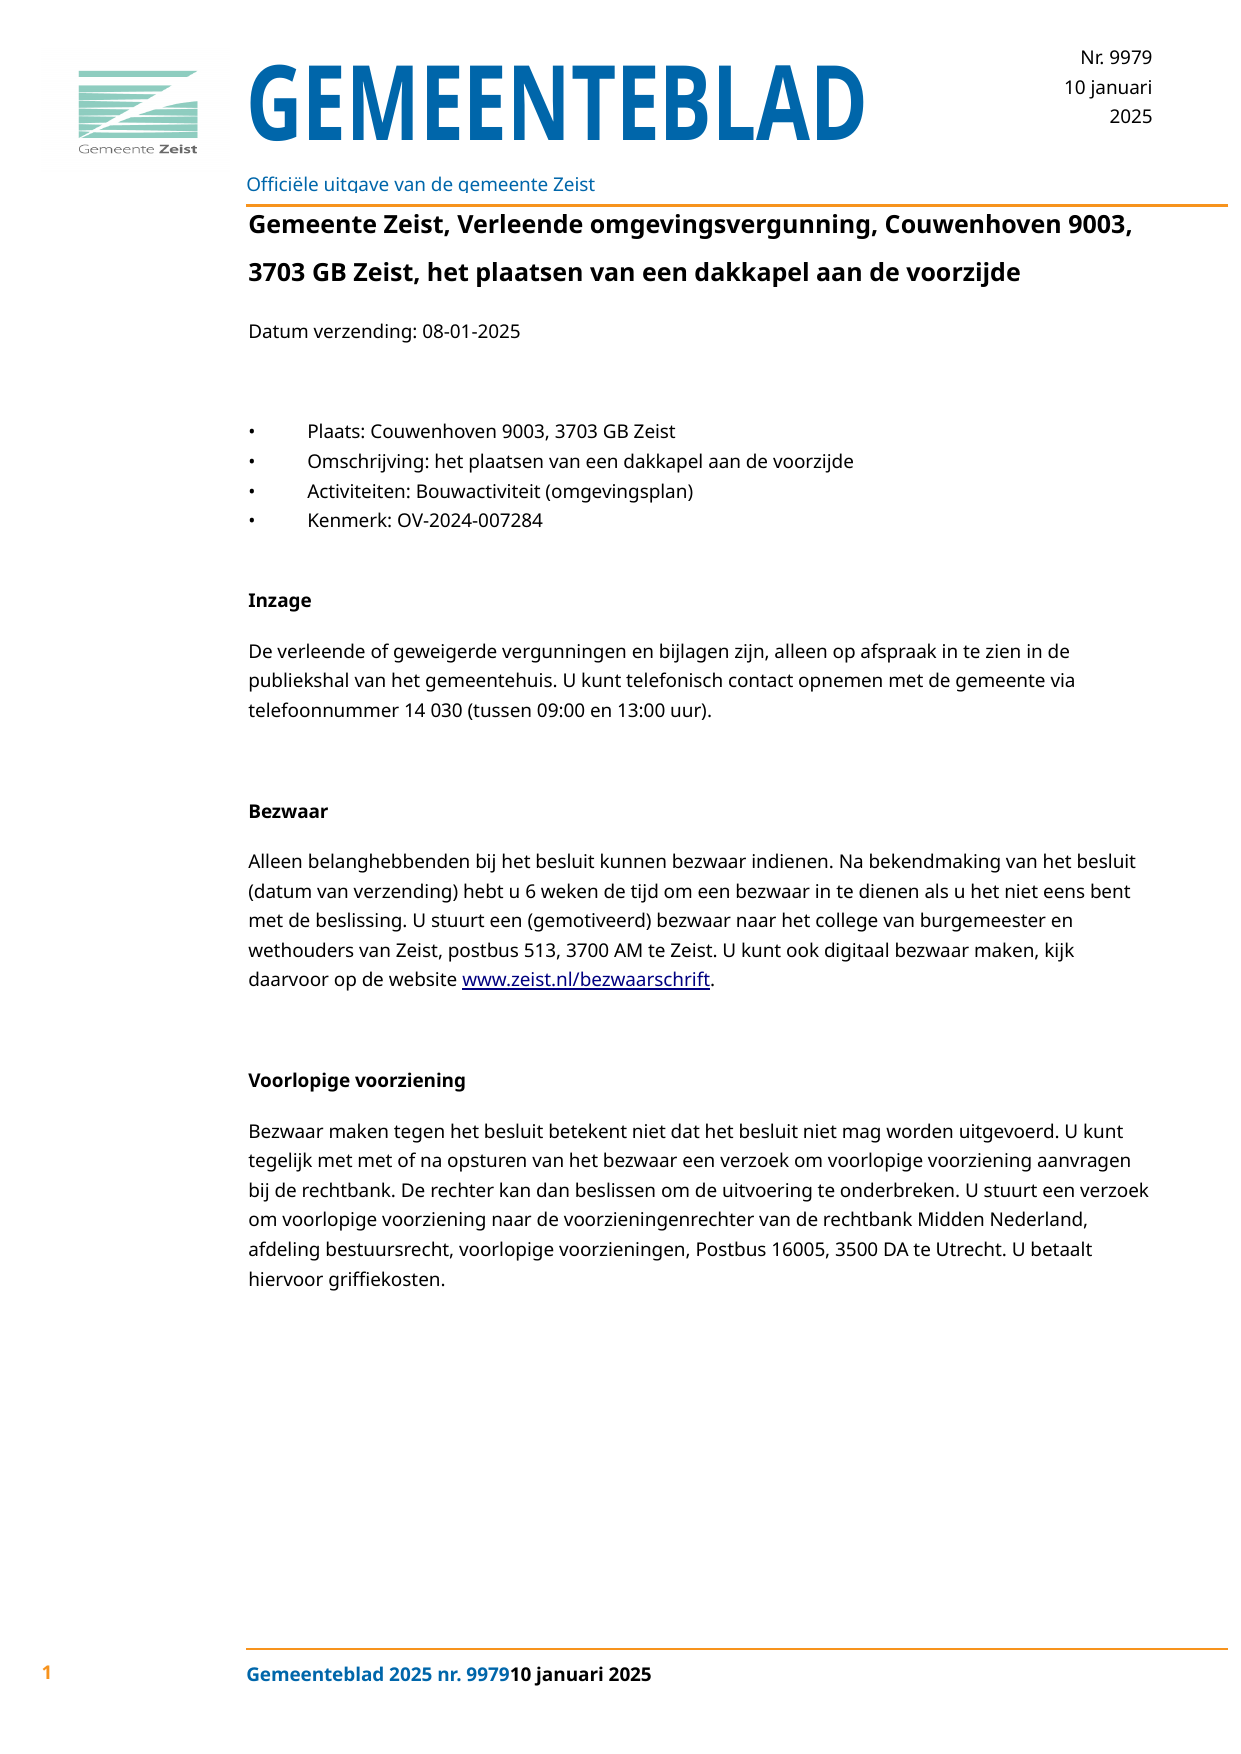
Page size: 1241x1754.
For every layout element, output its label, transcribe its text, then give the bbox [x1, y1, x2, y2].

list Activiteiten: Bouwactiviteit (omgevingsplan) [248, 478, 1152, 504]
picture [41, 47, 231, 172]
text De verleende of geweigerde vergunningen en bijlagen zijn, alleen op afspraak in te zien in de publiekshal van het gemeentehuis. U kunt telefonisch contact opnemen met de gemeente via telefoonnummer 14 030 (tussen 09:00 en 13:00 uur). [248, 638, 1152, 723]
text Voorlopige voorziening [248, 1067, 1152, 1093]
list Omschrijving: het plaatsen van een dakkapel aan de voorzijde [248, 448, 1152, 474]
text Bezwaar maken tegen het besluit betekent niet dat het besluit niet mag worden uitgevoerd. U kunt tegelijk met met of na opsturen van het bezwaar een verzoek om voorlopige voorziening aanvragen bij de rechtbank. De rechter kan dan beslissen om de uitvoering te onderbreken. U stuurt een verzoek om voorlopige voorziening naar de voorzieningenrechter van de rechtbank Midden Nederland, afdeling bestuursrecht, voorlopige voorzieningen, Postbus 16005, 3500 DA te Utrecht. U betaalt hiervoor griffiekosten. [248, 1118, 1152, 1292]
list Kenmerk: OV-2024-007284 [248, 507, 1152, 533]
list Plaats: Couwenhoven 9003, 3703 GB Zeist [248, 419, 1152, 444]
text Datum verzending: 08-01-2025 [248, 318, 1152, 344]
text Bezwaar [248, 798, 1152, 824]
text Inzage [248, 587, 1152, 613]
text Gemeente Zeist, Verleende omgevingsvergunning, Couwenhoven 9003, 3703 GB Zeist, het plaatsen van een dakkapel aan de voorzijde [248, 207, 1152, 288]
text Alleen belanghebbenden bij het besluit kunnen bezwaar indienen. Na bekendmaking van het besluit (datum van verzending) hebt u 6 weken de tijd om een bezwaar in te dienen als u het niet eens bent met de beslissing. U stuurt een (gemotiveerd) bezwaar naar het college van burgemeester en wethouders van Zeist, postbus 513, 3700 AM te Zeist. U kunt ook digitaal bezwaar maken, kijk daarvoor op de website www.zeist.nl/bezwaarschrift. [248, 848, 1152, 992]
